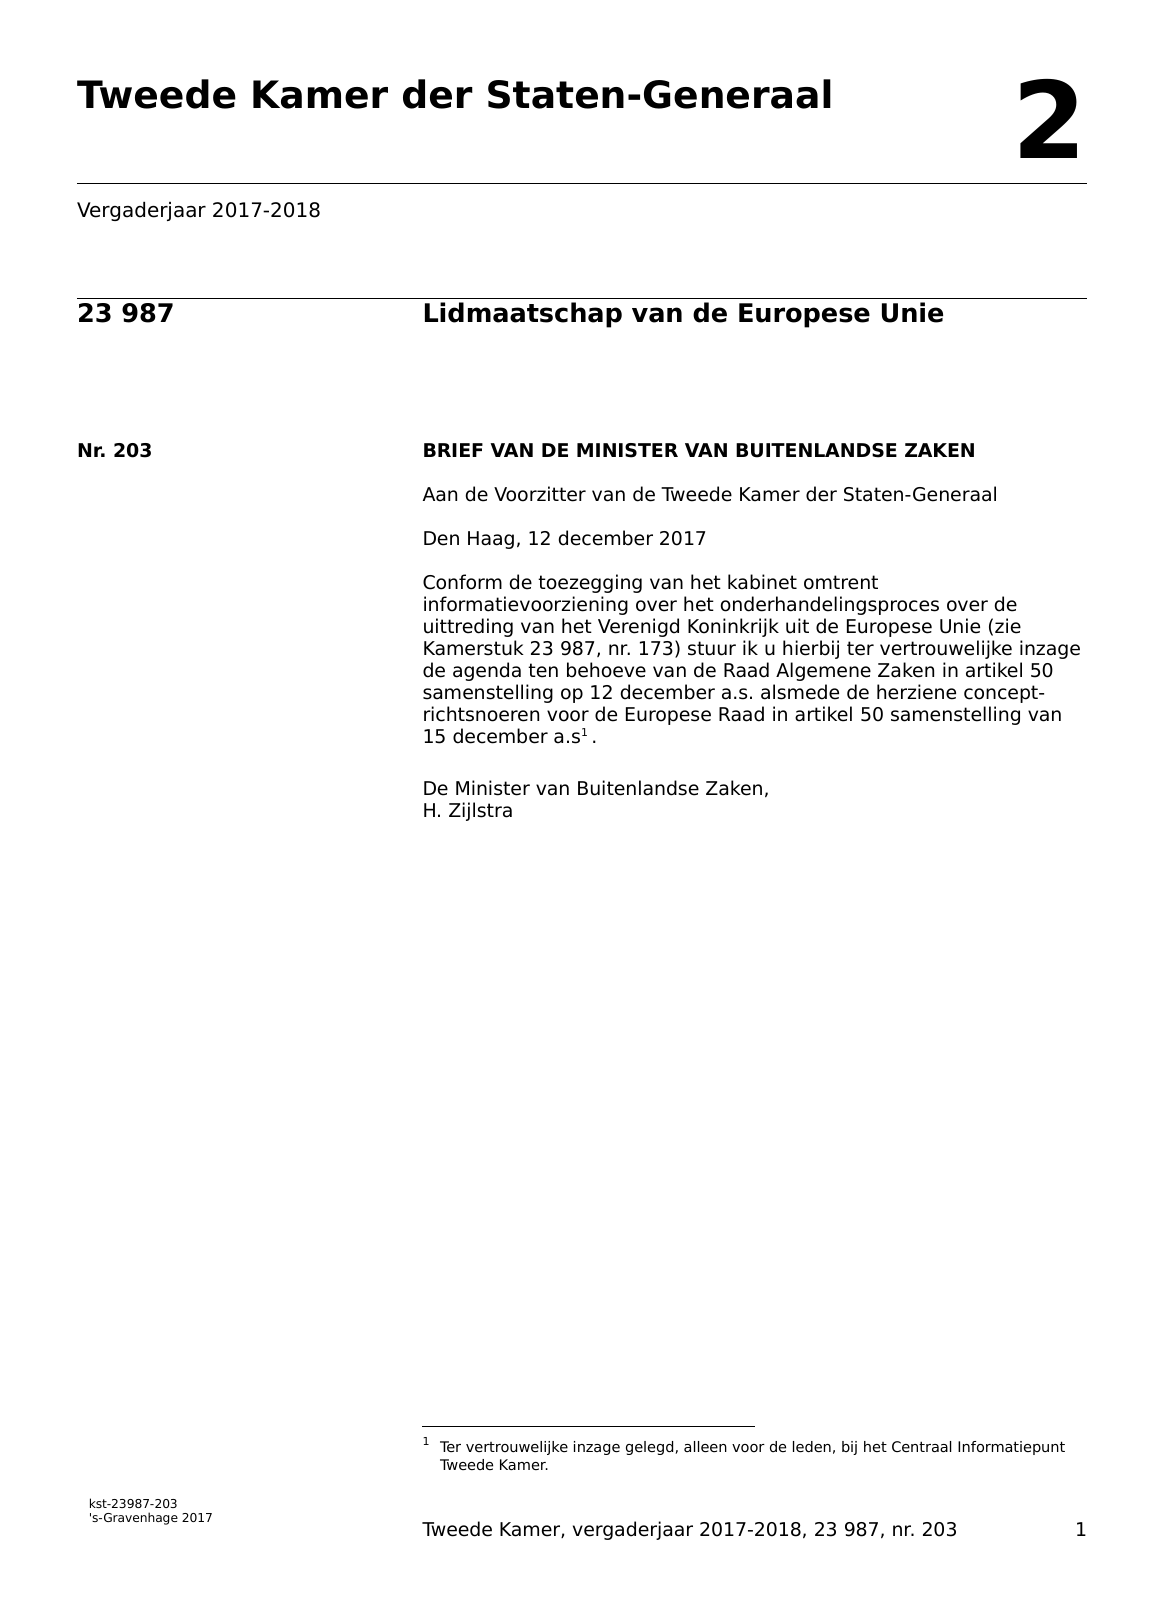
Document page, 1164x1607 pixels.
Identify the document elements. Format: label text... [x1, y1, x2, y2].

text De Minister van Buitenlandse Zaken, H. Zijlstra [422, 778, 1087, 822]
text Aan de Voorzitter van de Tweede Kamer der Staten-Generaal [422, 484, 1087, 506]
table_header 2 [886, 59, 1087, 183]
table_header Tweede Kamer der Staten-Generaal [77, 59, 886, 183]
text 's-Gravenhage 2017 [88, 1511, 323, 1525]
text Den Haag, 12 december 2017 [422, 528, 1087, 550]
text kst-23987-203 [88, 1497, 323, 1511]
subtitle Nr. 203 BRIEF VAN DE MINISTER VAN BUITENLANDSE ZAKEN [77, 440, 1087, 462]
subtitle 23 987 Lidmaatschap van de Europese Unie [77, 299, 1087, 329]
text Ter vertrouwelijke inzage gelegd, alleen voor de leden, bij het Centraal Informatiepunt Tweede Kamer. [422, 1435, 1087, 1474]
text Conform de toezegging van het kabinet omtrent informatievoorziening over het onderhandelingsproces over de uittreding van het Verenigd Koninkrijk uit de Europese Unie (zie Kamerstuk 23 987, nr. 173) stuur ik u hierbij ter vertrouwelijke inzage de agenda ten behoeve van de Raad Algemene Zaken in artikel 50 samenstelling op 12 december a.s. alsmede de herziene concept-richtsnoeren voor de Europese Raad in artikel 50 samenstelling van 15 december a.s. [422, 572, 1087, 748]
table_cell Vergaderjaar 2017-2018 [77, 184, 1087, 298]
